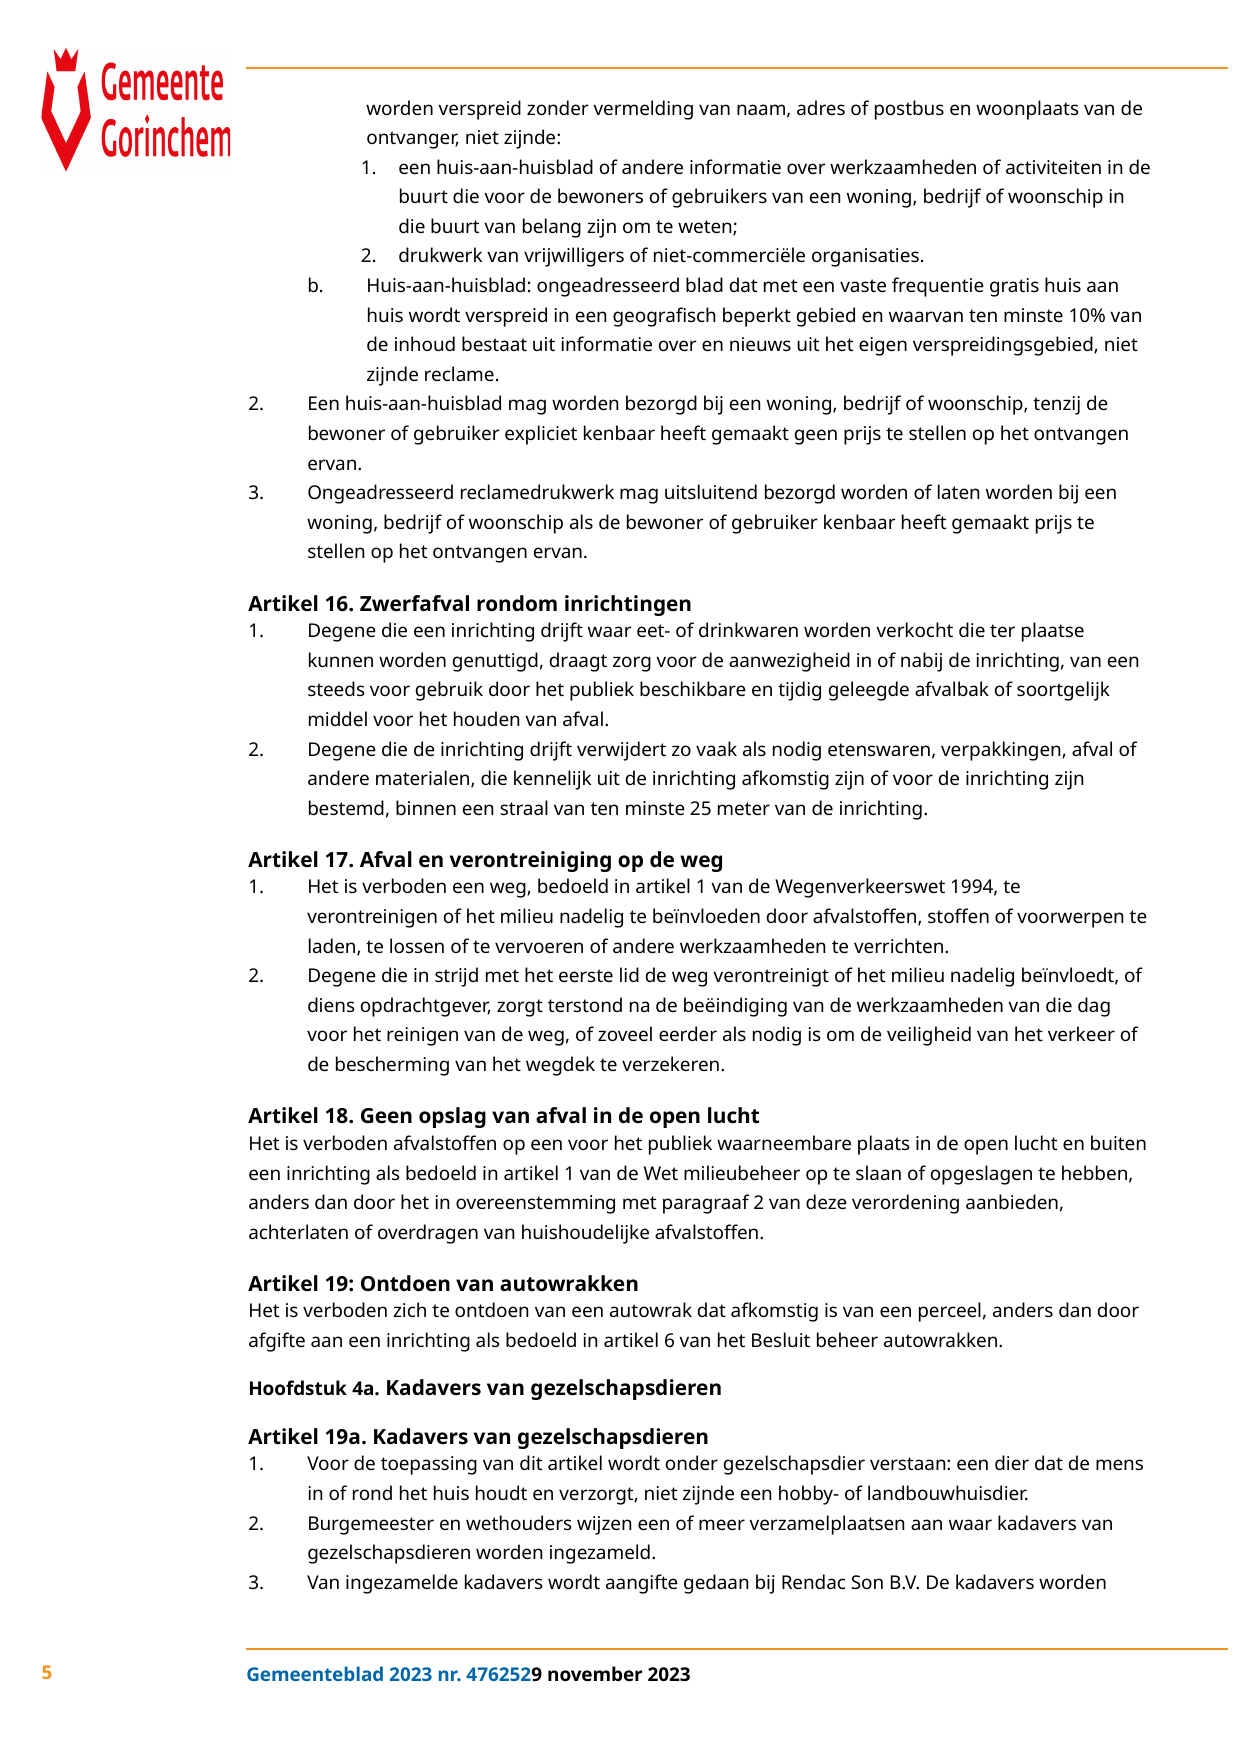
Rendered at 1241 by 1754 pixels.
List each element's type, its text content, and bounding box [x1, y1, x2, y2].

text Artikel 19a. Kadavers van gezelschapsdieren [248, 1422, 1152, 1451]
text Artikel 17. Afval en verontreiniging op de weg [248, 845, 1152, 874]
list Ongeadresseerd reclamedrukwerk mag uitsluitend bezorgd worden of laten worden bij een woning, bedrijf of woonschip als de bewoner of gebruiker kenbaar heeft gemaakt prijs te stellen op het ontvangen ervan. [248, 479, 1152, 564]
text Artikel 16. Zwerfafval rondom inrichtingen [248, 589, 1152, 617]
text Het is verboden afvalstoffen op een voor het publiek waarneembare plaats in de open lucht en buiten een inrichting als bedoeld in artikel 1 van de Wet milieubeheer op te slaan of opgeslagen te hebben, anders dan door het in overeenstemming met paragraaf 2 van deze verordening aanbieden, achterlaten of overdragen van huishoudelijke afvalstoffen. [248, 1130, 1152, 1244]
list Degene die in strijd met het eerste lid de weg verontreinigt of het milieu nadelig beïnvloedt, of diens opdrachtgever, zorgt terstond na de beëindiging van de werkzaamheden van die dag voor het reinigen van de weg, of zoveel eerder als nodig is om de veiligheid van het verkeer of de bescherming van het wegdek te verzekeren. [248, 962, 1152, 1077]
text Hoofdstuk 4a. Kadavers van gezelschapsdieren [248, 1373, 1152, 1401]
list Voor de toepassing van dit artikel wordt onder gezelschapsdier verstaan: een dier dat de mens in of rond het huis houdt en verzorgt, niet zijnde een hobby- of landbouwhuisdier. [248, 1451, 1152, 1506]
list Huis-aan-huisblad: ongeadresseerd blad dat met een vaste frequentie gratis huis aan huis wordt verspreid in een geografisch beperkt gebied en waarvan ten minste 10% van de inhoud bestaat uit informatie over en nieuws uit het eigen verspreidingsgebied, niet zijnde reclame. [307, 272, 1152, 387]
text Artikel 19: Ontdoen van autowrakken [248, 1269, 1152, 1298]
list Burgemeester en wethouders wijzen een of meer verzamelplaatsen aan waar kadavers van gezelschapsdieren worden ingezameld. [248, 1510, 1152, 1565]
list Het is verboden een weg, bedoeld in artikel 1 van de Wegenverkeerswet 1994, te verontreinigen of het milieu nadelig te beïnvloeden door afvalstoffen, stoffen of voorwerpen te laden, te lossen of te vervoeren of andere werkzaamheden te verrichten. [248, 874, 1152, 959]
list drukwerk van vrijwilligers of niet-commerciële organisaties. [361, 243, 1152, 268]
list worden verspreid zonder vermelding van naam, adres of postbus en woonplaats van de ontvanger, niet zijnde: [307, 95, 1152, 150]
list Een huis-aan-huisblad mag worden bezorgd bij een woning, bedrijf of woonschip, tenzij de bewoner of gebruiker expliciet kenbaar heeft gemaakt geen prijs te stellen op het ontvangen ervan. [248, 391, 1152, 476]
picture [41, 47, 231, 172]
list Degene die de inrichting drijft verwijdert zo vaak als nodig etenswaren, verpakkingen, afval of andere materialen, die kennelijk uit de inrichting afkomstig zijn of voor de inrichting zijn bestemd, binnen een straal van ten minste 25 meter van de inrichting. [248, 736, 1152, 821]
text Het is verboden zich te ontdoen van een autowrak dat afkomstig is van een perceel, anders dan door afgifte aan een inrichting als bedoeld in artikel 6 van het Besluit beheer autowrakken. [248, 1298, 1152, 1353]
list Degene die een inrichting drijft waar eet- of drinkwaren worden verkocht die ter plaatse kunnen worden genuttigd, draagt zorg voor de aanwezigheid in of nabij de inrichting, van een steeds voor gebruik door het publiek beschikbare en tijdig geleegde afvalbak of soortgelijk middel voor het houden van afval. [248, 617, 1152, 732]
list een huis-aan-huisblad of andere informatie over werkzaamheden of activiteiten in de buurt die voor de bewoners of gebruikers van een woning, bedrijf of woonschip in die buurt van belang zijn om te weten; [361, 154, 1152, 239]
list Van ingezamelde kadavers wordt aangifte gedaan bij Rendac Son B.V. De kadavers worden [248, 1569, 1152, 1595]
text Artikel 18. Geen opslag van afval in de open lucht [248, 1102, 1152, 1130]
